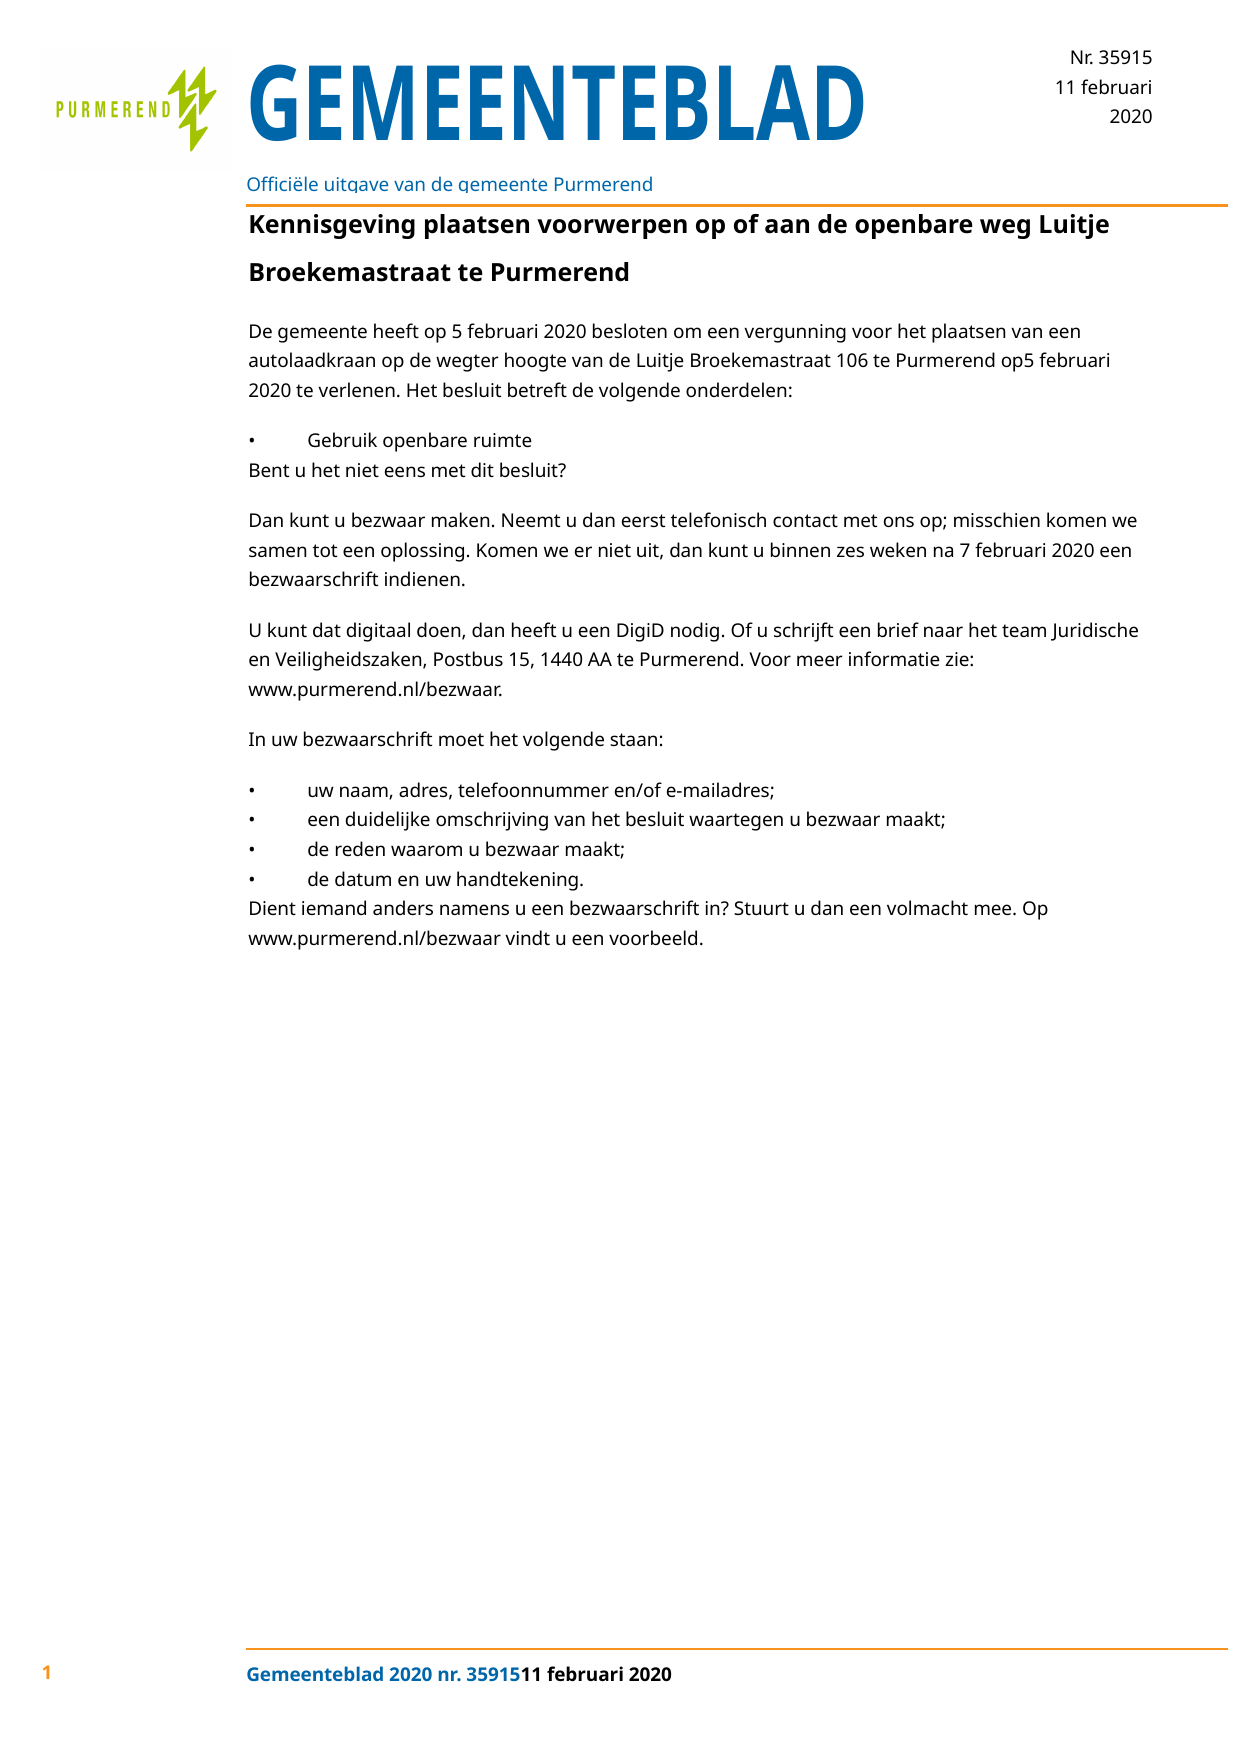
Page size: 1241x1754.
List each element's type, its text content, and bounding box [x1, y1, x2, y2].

text De gemeente heeft op 5 februari 2020 besloten om een vergunning voor het plaatsen van een autolaadkraan op de wegter hoogte van de Luitje Broekemastraat 106 te Purmerend op5 februari 2020 te verlenen. Het besluit betreft de volgende onderdelen: [248, 318, 1152, 403]
text Dan kunt u bezwaar maken. Neemt u dan eerst telefonisch contact met ons op; misschien komen we samen tot een oplossing. Komen we er niet uit, dan kunt u binnen zes weken na 7 februari 2020 een bezwaarschrift indienen. [248, 507, 1152, 592]
text U kunt dat digitaal doen, dan heeft u een DigiD nodig. Of u schrijft een brief naar het team Juridische en Veiligheidszaken, Postbus 15, 1440 AA te Purmerend. Voor meer informatie zie: www.purmerend.nl/bezwaar. [248, 617, 1152, 702]
list Gebruik openbare ruimte [248, 427, 1152, 453]
list de datum en uw handtekening. [248, 866, 1152, 892]
text Kennisgeving plaatsen voorwerpen op of aan de openbare weg Luitje Broekemastraat te Purmerend [248, 207, 1152, 288]
picture [41, 47, 231, 172]
text Dient iemand anders namens u een bezwaarschrift in? Stuurt u dan een volmacht mee. Op www.purmerend.nl/bezwaar vindt u een voorbeeld. [248, 895, 1152, 951]
text In uw bezwaarschrift moet het volgende staan: [248, 727, 1152, 752]
list de reden waarom u bezwaar maakt; [248, 836, 1152, 862]
text Bent u het niet eens met dit besluit? [248, 457, 1152, 483]
list uw naam, adres, telefoonnummer en/of e-mailadres; [248, 777, 1152, 803]
list een duidelijke omschrijving van het besluit waartegen u bezwaar maakt; [248, 807, 1152, 832]
